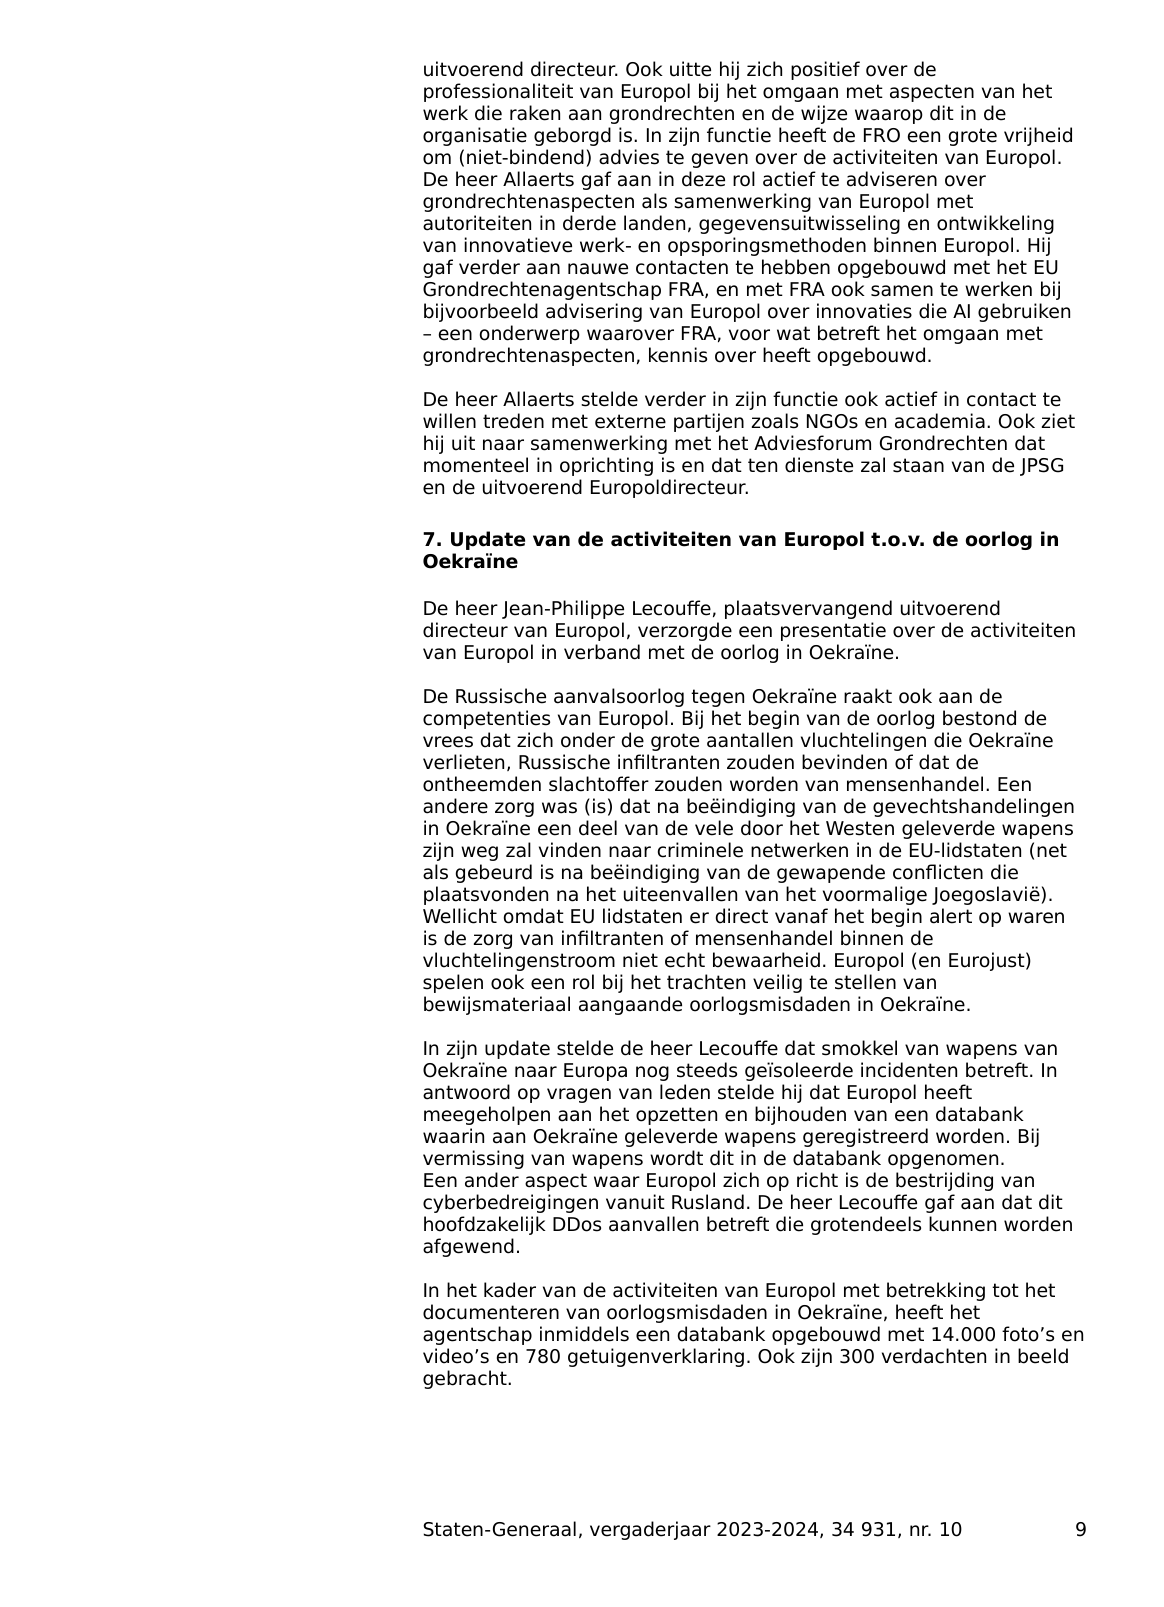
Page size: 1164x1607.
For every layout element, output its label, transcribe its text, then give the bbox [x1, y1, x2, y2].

subtitle 7. Update van de activiteiten van Europol t.o.v. de oorlog in Oekraïne [422, 529, 1087, 573]
text uitvoerend directeur. Ook uitte hij zich positief over de professionaliteit van Europol bij het omgaan met aspecten van het werk die raken aan grondrechten en de wijze waarop dit in de organisatie geborgd is. In zijn functie heeft de FRO een grote vrijheid om (niet-bindend) advies te geven over de activiteiten van Europol. De heer Allaerts gaf aan in deze rol actief te adviseren over grondrechtenaspecten als samenwerking van Europol met autoriteiten in derde landen, gegevensuitwisseling en ontwikkeling van innovatieve werk- en opsporingsmethoden binnen Europol. Hij gaf verder aan nauwe contacten te hebben opgebouwd met het EU Grondrechtenagentschap FRA, en met FRA ook samen te werken bij bijvoorbeeld advisering van Europol over innovaties die AI gebruiken – een onderwerp waarover FRA, voor wat betreft het omgaan met grondrechtenaspecten, kennis over heeft opgebouwd. [422, 59, 1087, 367]
text De heer Jean-Philippe Lecouffe, plaatsvervangend uitvoerend directeur van Europol, verzorgde een presentatie over de activiteiten van Europol in verband met de oorlog in Oekraïne. [422, 598, 1087, 664]
text De Russische aanvalsoorlog tegen Oekraïne raakt ook aan de competenties van Europol. Bij het begin van de oorlog bestond de vrees dat zich onder de grote aantallen vluchtelingen die Oekraïne verlieten, Russische infiltranten zouden bevinden of dat de ontheemden slachtoffer zouden worden van mensenhandel. Een andere zorg was (is) dat na beëindiging van de gevechtshandelingen in Oekraïne een deel van de vele door het Westen geleverde wapens zijn weg zal vinden naar criminele netwerken in de EU-lidstaten (net als gebeurd is na beëindiging van de gewapende conflicten die plaatsvonden na het uiteenvallen van het voormalige Joegoslavië). Wellicht omdat EU lidstaten er direct vanaf het begin alert op waren is de zorg van infiltranten of mensenhandel binnen de vluchtelingenstroom niet echt bewaarheid. Europol (en Eurojust) spelen ook een rol bij het trachten veilig te stellen van bewijsmateriaal aangaande oorlogsmisdaden in Oekraïne. [422, 686, 1087, 1016]
text In het kader van de activiteiten van Europol met betrekking tot het documenteren van oorlogsmisdaden in Oekraïne, heeft het agentschap inmiddels een databank opgebouwd met 14.000 foto’s en video’s en 780 getuigenverklaring. Ook zijn 300 verdachten in beeld gebracht. [422, 1280, 1087, 1390]
text De heer Allaerts stelde verder in zijn functie ook actief in contact te willen treden met externe partijen zoals NGOs en academia. Ook ziet hij uit naar samenwerking met het Adviesforum Grondrechten dat momenteel in oprichting is en dat ten dienste zal staan van de JPSG en de uitvoerend Europoldirecteur. [422, 389, 1087, 499]
text Een ander aspect waar Europol zich op richt is de bestrijding van cyberbedreigingen vanuit Rusland. De heer Lecouffe gaf aan dat dit hoofdzakelijk DDos aanvallen betreft die grotendeels kunnen worden afgewend. [422, 1170, 1087, 1258]
text In zijn update stelde de heer Lecouffe dat smokkel van wapens van Oekraïne naar Europa nog steeds geïsoleerde incidenten betreft. In antwoord op vragen van leden stelde hij dat Europol heeft meegeholpen aan het opzetten en bijhouden van een databank waarin aan Oekraïne geleverde wapens geregistreerd worden. Bij vermissing van wapens wordt dit in de databank opgenomen. [422, 1038, 1087, 1170]
